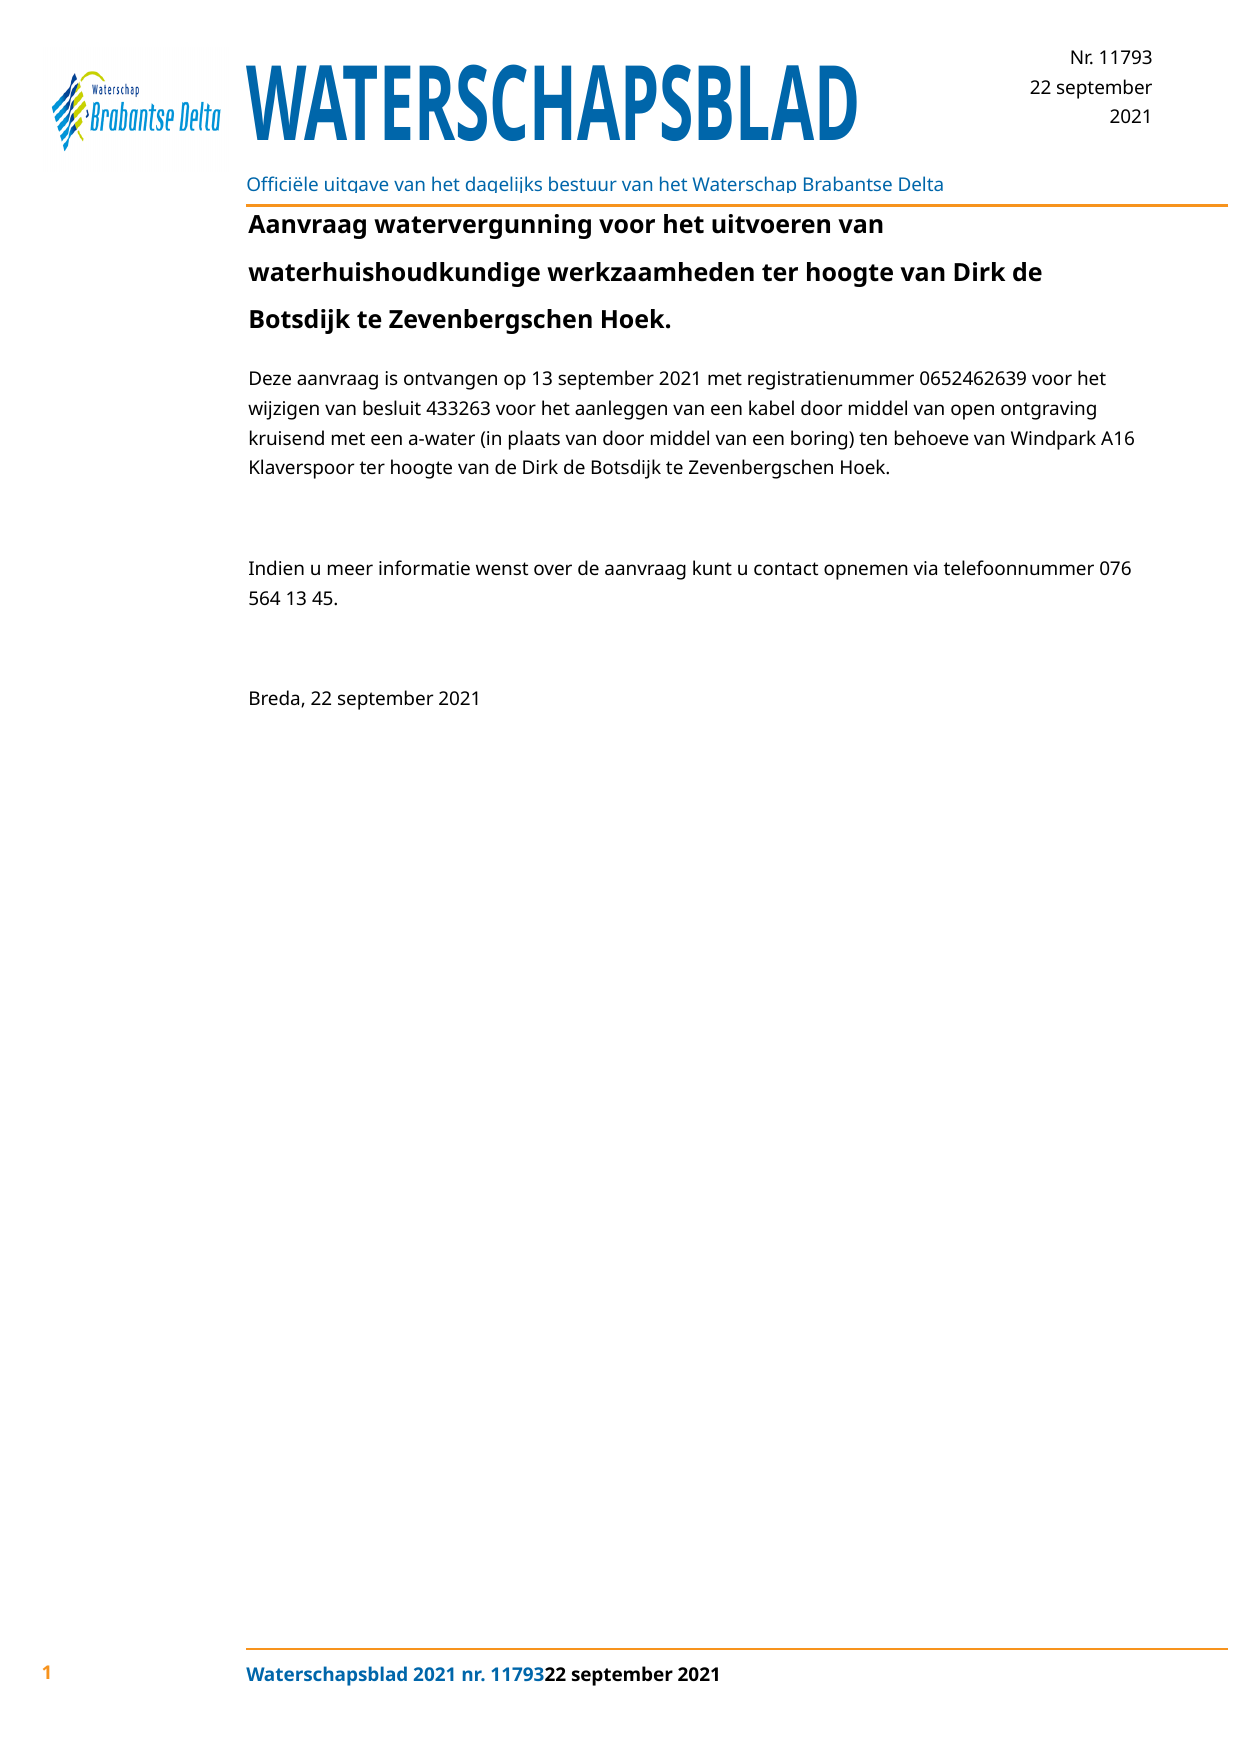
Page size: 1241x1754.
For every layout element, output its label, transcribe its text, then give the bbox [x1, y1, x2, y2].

text Deze aanvraag is ontvangen op 13 september 2021 met registratienummer 0652462639 voor het wijzigen van besluit 433263 voor het aanleggen van een kabel door middel van open ontgraving kruisend met een a-water (in plaats van door middel van een boring) ten behoeve van Windpark A16 Klaverspoor ter hoogte van de Dirk de Botsdijk te Zevenbergschen Hoek. [248, 366, 1152, 480]
text Indien u meer informatie wenst over de aanvraag kunt u contact opnemen via telefoonnummer 076 564 13 45. [248, 555, 1152, 610]
picture [41, 47, 231, 172]
text Aanvraag watervergunning voor het uitvoeren van waterhuishoudkundige werkzaamheden ter hoogte van Dirk de Botsdijk te Zevenbergschen Hoek. [248, 207, 1152, 336]
text Breda, 22 september 2021 [248, 686, 1152, 711]
